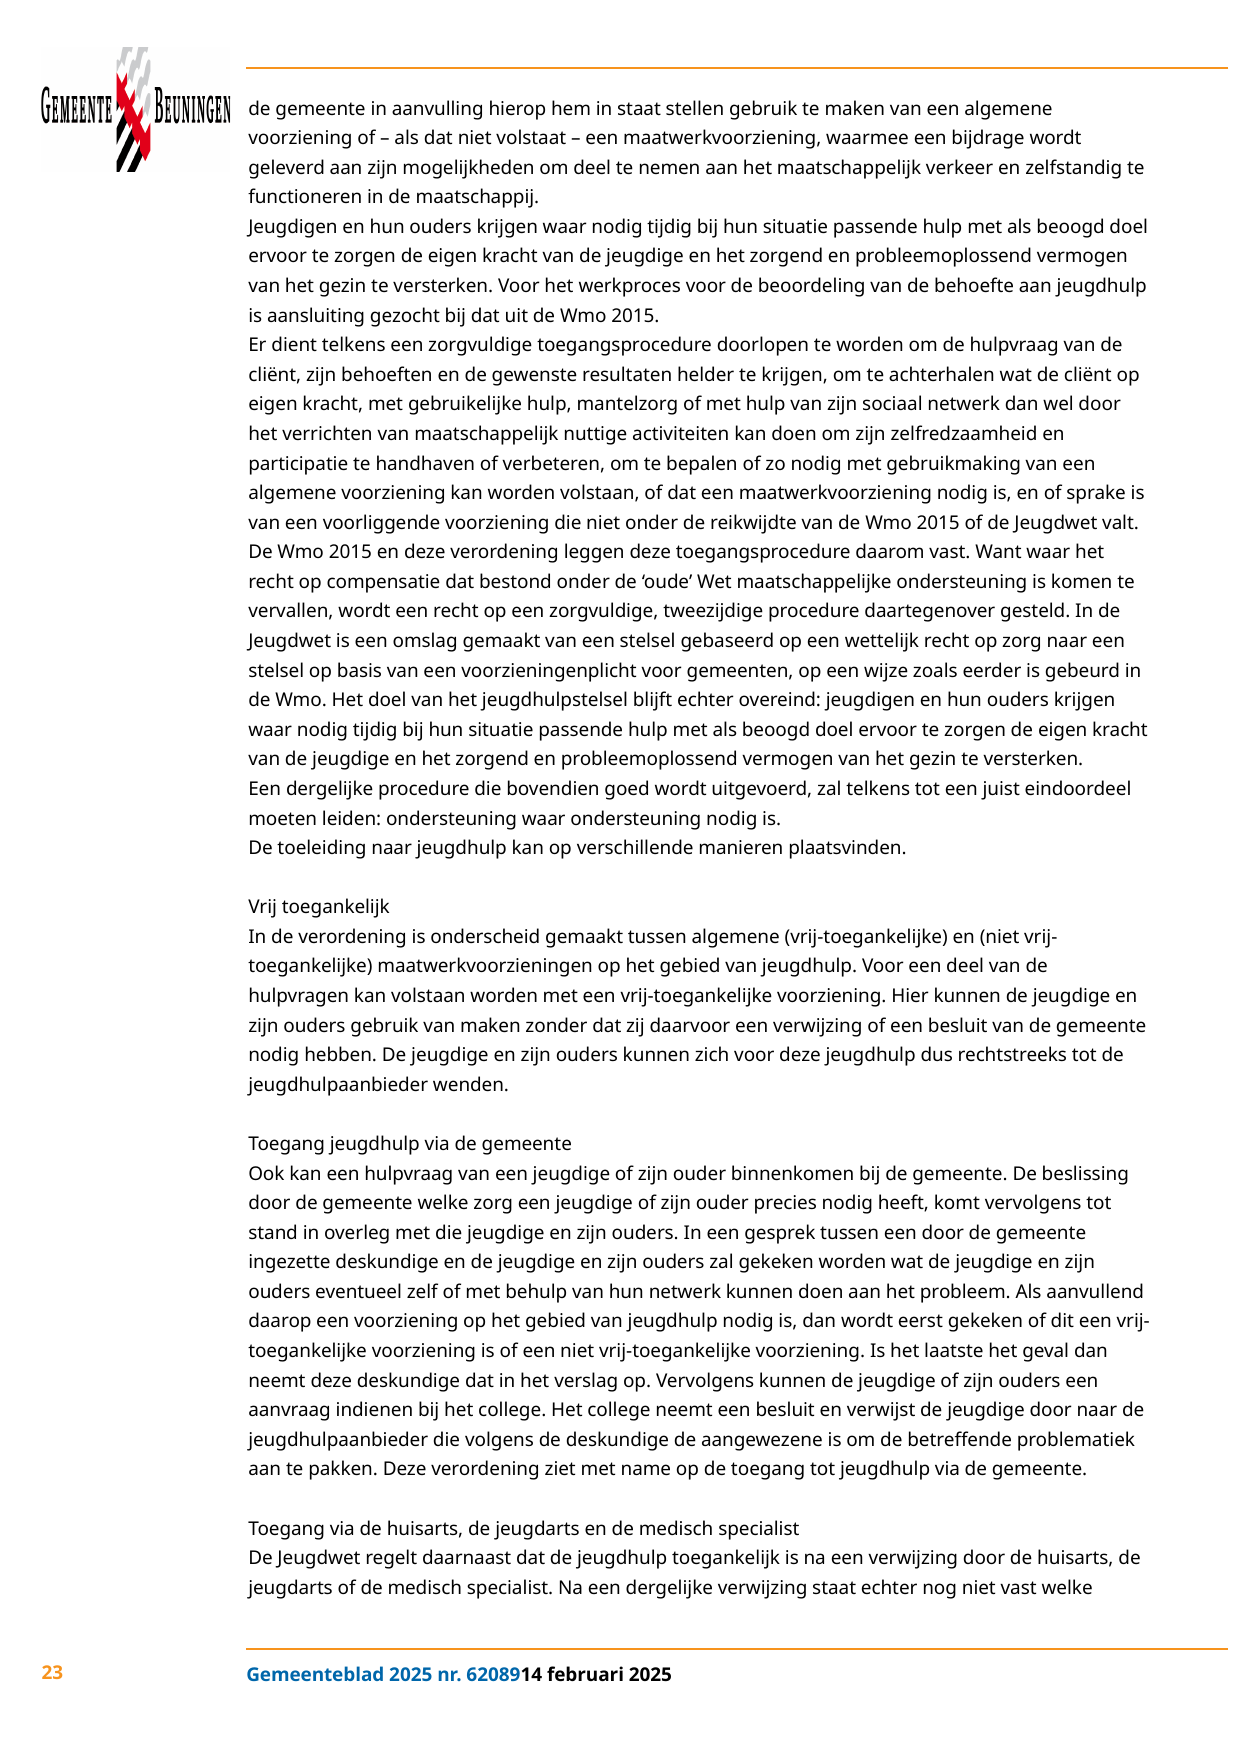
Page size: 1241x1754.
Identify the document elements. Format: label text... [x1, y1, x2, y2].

text Jeugdigen en hun ouders krijgen waar nodig tijdig bij hun situatie passende hulp met als beoogd doel ervoor te zorgen de eigen kracht van de jeugdige en het zorgend en probleemoplossend vermogen van het gezin te versterken. Voor het werkproces voor de beoordeling van de behoefte aan jeugdhulp is aansluiting gezocht bij dat uit de Wmo 2015. [248, 213, 1152, 328]
text Toegang via de huisarts, de jeugdarts en de medisch specialist [248, 1515, 1152, 1541]
picture [41, 47, 231, 172]
text Een dergelijke procedure die bovendien goed wordt uitgevoerd, zal telkens tot een juist eindoordeel moeten leiden: ondersteuning waar ondersteuning nodig is. [248, 775, 1152, 831]
text De Jeugdwet regelt daarnaast dat de jeugdhulp toegankelijk is na een verwijzing door de huisarts, de jeugdarts of de medisch specialist. Na een dergelijke verwijzing staat echter nog niet vast welke [248, 1544, 1152, 1600]
text Toegang jeugdhulp via de gemeente [248, 1130, 1152, 1156]
text de gemeente in aanvulling hierop hem in staat stellen gebruik te maken van een algemene voorziening of – als dat niet volstaat – een maatwerkvoorziening, waarmee een bijdrage wordt geleverd aan zijn mogelijkheden om deel te nemen aan het maatschappelijk verkeer en zelfstandig te functioneren in de maatschappij. [248, 95, 1152, 209]
text De toeleiding naar jeugdhulp kan op verschillende manieren plaatsvinden. [248, 834, 1152, 860]
text Ook kan een hulpvraag van een jeugdige of zijn ouder binnenkomen bij de gemeente. De beslissing door de gemeente welke zorg een jeugdige of zijn ouder precies nodig heeft, komt vervolgens tot stand in overleg met die jeugdige en zijn ouders. In een gesprek tussen een door de gemeente ingezette deskundige en de jeugdige en zijn ouders zal gekeken worden wat de jeugdige en zijn ouders eventueel zelf of met behulp van hun netwerk kunnen doen aan het probleem. Als aanvullend daarop een voorziening op het gebied van jeugdhulp nodig is, dan wordt eerst gekeken of dit een vrij-toegankelijke voorziening is of een niet vrij-toegankelijke voorziening. Is het laatste het geval dan neemt deze deskundige dat in het verslag op. Vervolgens kunnen de jeugdige of zijn ouders een aanvraag indienen bij het college. Het college neemt een besluit en verwijst de jeugdige door naar de jeugdhulpaanbieder die volgens de deskundige de aangewezene is om de betreffende problematiek aan te pakken. Deze verordening ziet met name op de toegang tot jeugdhulp via de gemeente. [248, 1160, 1152, 1481]
text Er dient telkens een zorgvuldige toegangsprocedure doorlopen te worden om de hulpvraag van de cliënt, zijn behoeften en de gewenste resultaten helder te krijgen, om te achterhalen wat de cliënt op eigen kracht, met gebruikelijke hulp, mantelzorg of met hulp van zijn sociaal netwerk dan wel door het verrichten van maatschappelijk nuttige activiteiten kan doen om zijn zelfredzaamheid en participatie te handhaven of verbeteren, om te bepalen of zo nodig met gebruikmaking van een algemene voorziening kan worden volstaan, of dat een maatwerkvoorziening nodig is, en of sprake is van een voorliggende voorziening die niet onder de reikwijdte van de Wmo 2015 of de Jeugdwet valt. De Wmo 2015 en deze verordening leggen deze toegangsprocedure daarom vast. Want waar het recht op compensatie dat bestond onder de ‘oude’ Wet maatschappelijke ondersteuning is komen te vervallen, wordt een recht op een zorgvuldige, tweezijdige procedure daartegenover gesteld. In de Jeugdwet is een omslag gemaakt van een stelsel gebaseerd op een wettelijk recht op zorg naar een stelsel op basis van een voorzieningenplicht voor gemeenten, op een wijze zoals eerder is gebeurd in de Wmo. Het doel van het jeugdhulpstelsel blijft echter overeind: jeugdigen en hun ouders krijgen waar nodig tijdig bij hun situatie passende hulp met als beoogd doel ervoor te zorgen de eigen kracht van de jeugdige en het zorgend en probleemoplossend vermogen van het gezin te versterken. [248, 331, 1152, 771]
text Vrij toegankelijk [248, 893, 1152, 919]
text In de verordening is onderscheid gemaakt tussen algemene (vrij-toegankelijke) en (niet vrij-toegankelijke) maatwerkvoorzieningen op het gebied van jeugdhulp. Voor een deel van de hulpvragen kan volstaan worden met een vrij-toegankelijke voorziening. Hier kunnen de jeugdige en zijn ouders gebruik van maken zonder dat zij daarvoor een verwijzing of een besluit van de gemeente nodig hebben. De jeugdige en zijn ouders kunnen zich voor deze jeugdhulp dus rechtstreeks tot de jeugdhulpaanbieder wenden. [248, 923, 1152, 1097]
